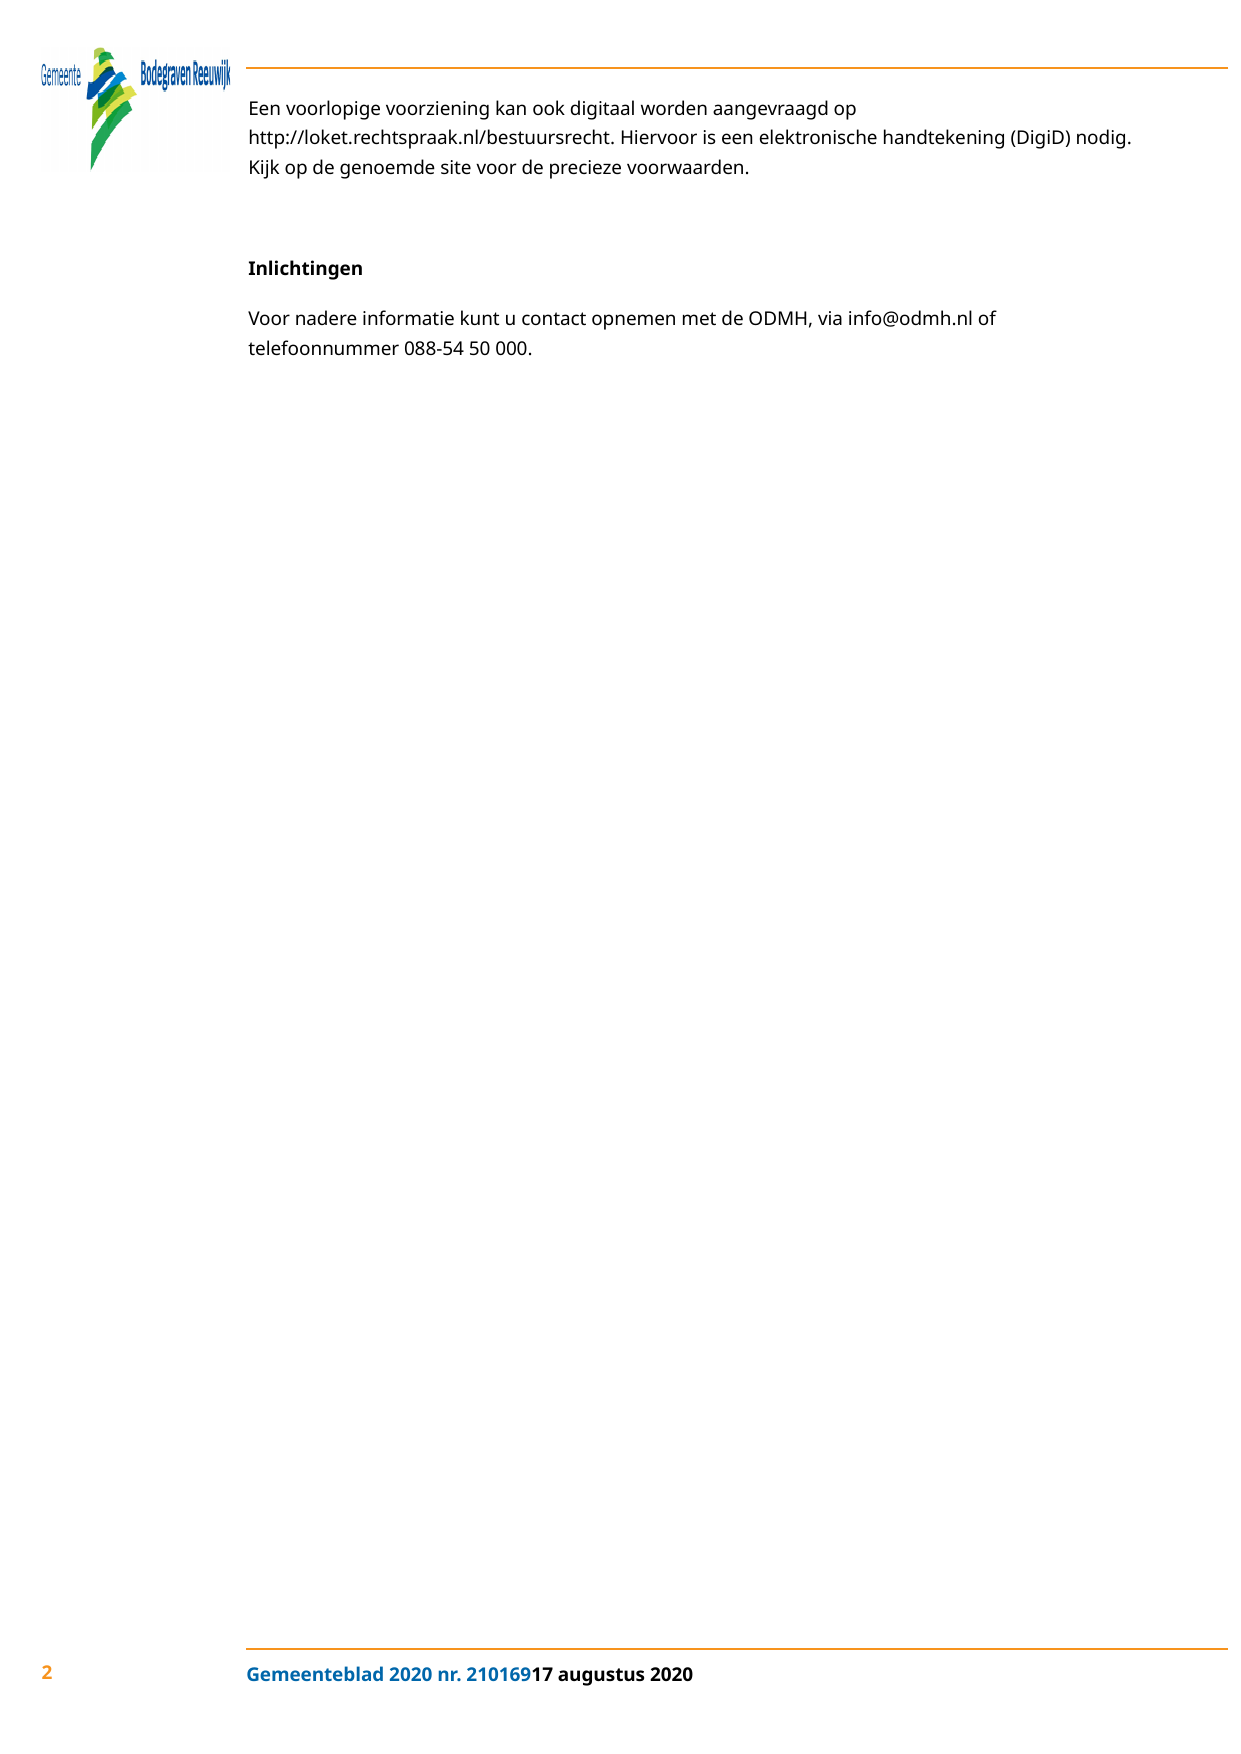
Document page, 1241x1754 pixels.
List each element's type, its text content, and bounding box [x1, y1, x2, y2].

text Inlichtingen [248, 255, 1152, 281]
picture [41, 47, 231, 172]
text Een voorlopige voorziening kan ook digitaal worden aangevraagd op http://loket.rechtspraak.nl/bestuursrecht. Hiervoor is een elektronische handtekening (DigiD) nodig. Kijk op de genoemde site voor de precieze voorwaarden. [248, 95, 1152, 180]
text Voor nadere informatie kunt u contact opnemen met de ODMH, via info@odmh.nl of telefoonnummer 088-54 50 000. [248, 305, 1152, 361]
